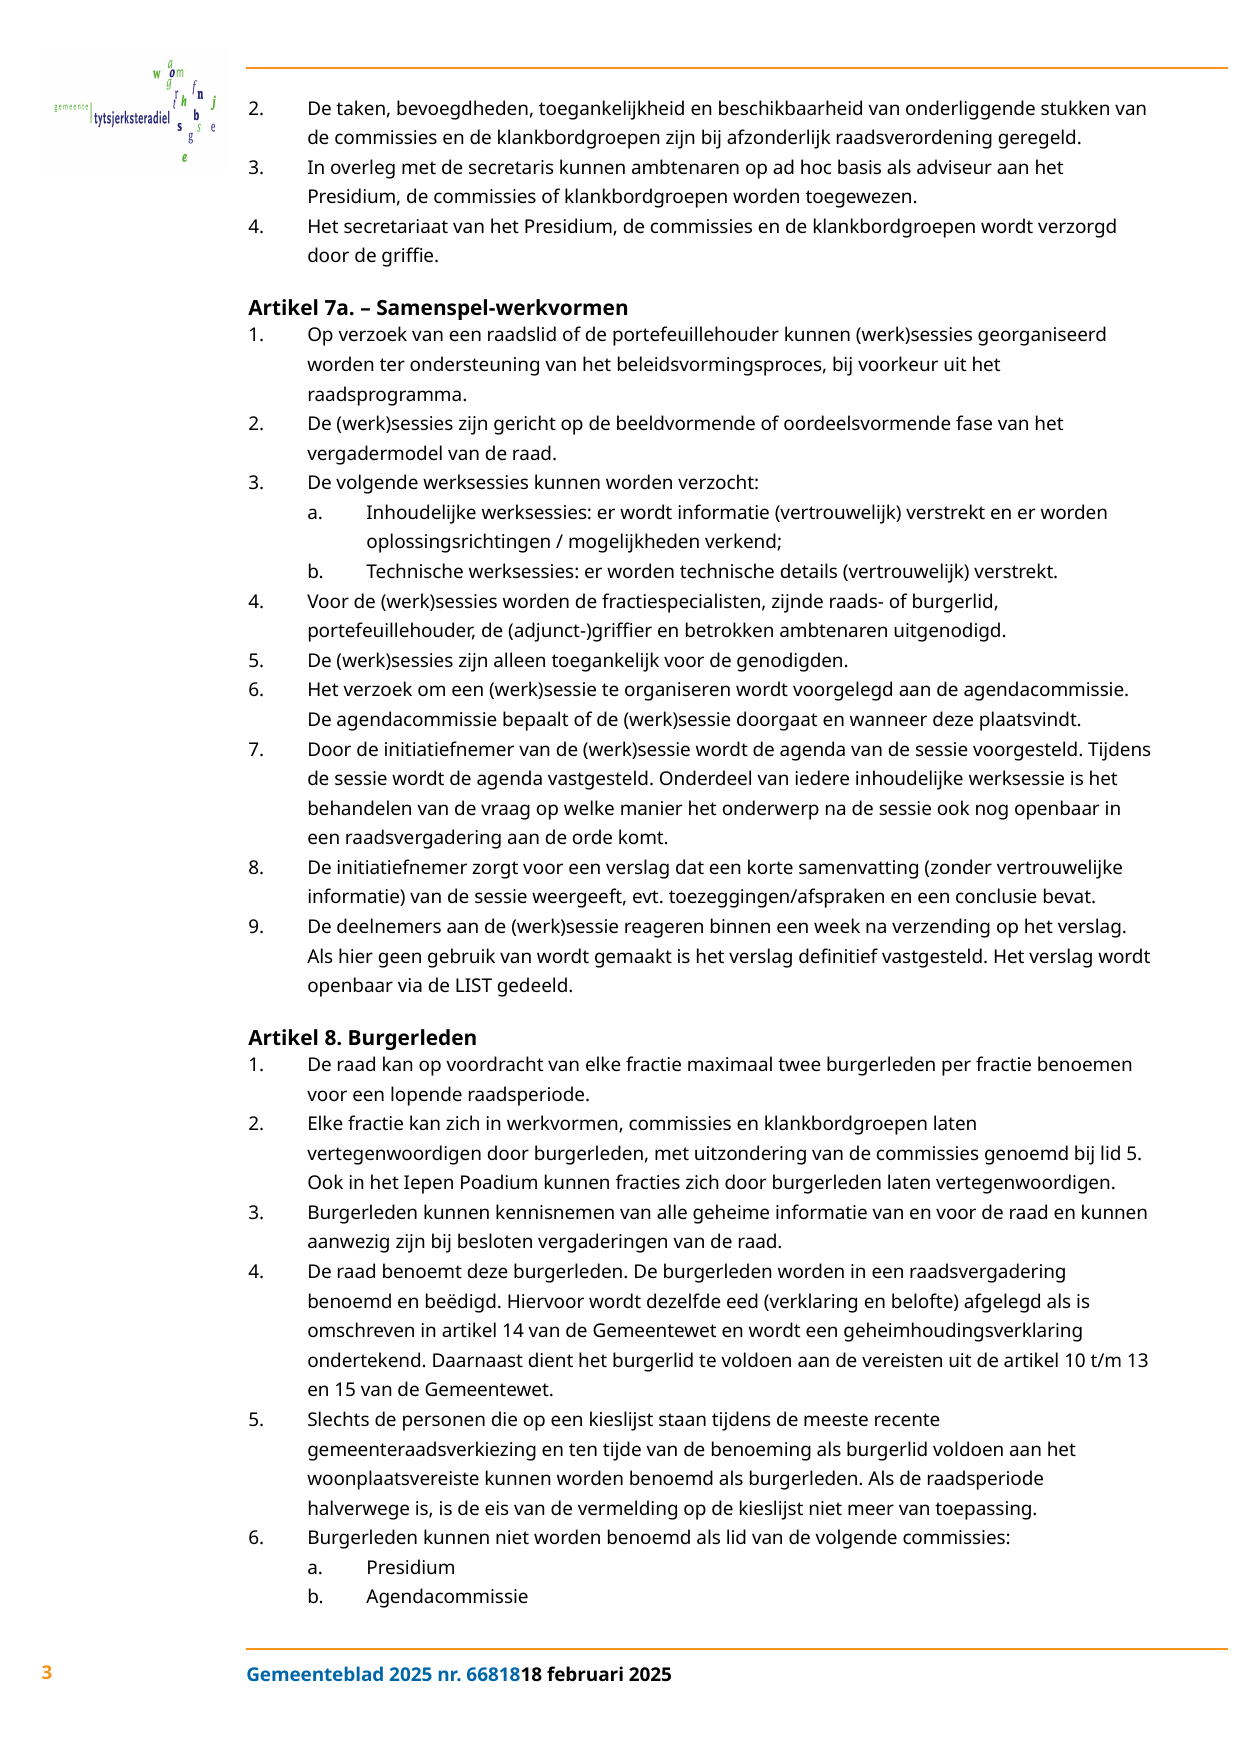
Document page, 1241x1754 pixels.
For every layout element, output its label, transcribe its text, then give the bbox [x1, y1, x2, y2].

list In overleg met de secretaris kunnen ambtenaren op ad hoc basis als adviseur aan het Presidium, de commissies of klankbordgroepen worden toegewezen. [248, 154, 1152, 209]
list Agendacommissie [307, 1584, 1152, 1609]
list De taken, bevoegdheden, toegankelijkheid en beschikbaarheid van onderliggende stukken van de commissies en de klankbordgroepen zijn bij afzonderlijk raadsverordening geregeld. [248, 95, 1152, 150]
list De (werk)sessies zijn alleen toegankelijk voor de genodigden. [248, 647, 1152, 673]
list De raad kan op voordracht van elke fractie maximaal twee burgerleden per fractie benoemen voor een lopende raadsperiode. [248, 1051, 1152, 1107]
list De initiatiefnemer zorgt voor een verslag dat een korte samenvatting (zonder vertrouwelijke informatie) van de sessie weergeeft, evt. toezeggingen/afspraken en een conclusie bevat. [248, 854, 1152, 909]
list Op verzoek van een raadslid of de portefeuillehouder kunnen (werk)sessies georganiseerd worden ter ondersteuning van het beleidsvormingsproces, bij voorkeur uit het raadsprogramma. [248, 322, 1152, 406]
list Presidium [307, 1554, 1152, 1580]
list Het secretariaat van het Presidium, de commissies en de klankbordgroepen wordt verzorgd door de griffie. [248, 213, 1152, 268]
list Voor de (werk)sessies worden de fractiespecialisten, zijnde raads- of burgerlid, portefeuillehouder, de (adjunct-)griffier en betrokken ambtenaren uitgenodigd. [248, 588, 1152, 643]
list Burgerleden kunnen kennisnemen van alle geheime informatie van en voor de raad en kunnen aanwezig zijn bij besloten vergaderingen van de raad. [248, 1199, 1152, 1254]
list Technische werksessies: er worden technische details (vertrouwelijk) verstrekt. [307, 558, 1152, 584]
list Het verzoek om een (werk)sessie te organiseren wordt voorgelegd aan de agendacommissie. De agendacommissie bepaalt of de (werk)sessie doorgaat en wanneer deze plaatsvindt. [248, 677, 1152, 732]
list Burgerleden kunnen niet worden benoemd als lid van de volgende commissies: [248, 1524, 1152, 1550]
list De (werk)sessies zijn gericht op de beeldvormende of oordeelsvormende fase van het vergadermodel van de raad. [248, 410, 1152, 466]
list Slechts de personen die op een kieslijst staan tijdens de meeste recente gemeenteraadsverkiezing en ten tijde van de benoeming als burgerlid voldoen aan het woonplaatsvereiste kunnen worden benoemd als burgerleden. Als de raadsperiode halverwege is, is de eis van de vermelding op de kieslijst niet meer van toepassing. [248, 1406, 1152, 1521]
list Door de initiatiefnemer van de (werk)sessie wordt de agenda van de sessie voorgesteld. Tijdens de sessie wordt de agenda vastgesteld. Onderdeel van iedere inhoudelijke werksessie is het behandelen van de vraag op welke manier het onderwerp na de sessie ook nog openbaar in een raadsvergadering aan de orde komt. [248, 736, 1152, 850]
text Artikel 8. Burgerleden [248, 1023, 1152, 1051]
list Inhoudelijke werksessies: er wordt informatie (vertrouwelijk) verstrekt en er worden oplossingsrichtingen / mogelijkheden verkend; [307, 499, 1152, 554]
text Artikel 7a. – Samenspel-werkvormen [248, 293, 1152, 322]
list De raad benoemt deze burgerleden. De burgerleden worden in een raadsvergadering benoemd en beëdigd. Hiervoor wordt dezelfde eed (verklaring en belofte) afgelegd als is omschreven in artikel 14 van de Gemeentewet en wordt een geheimhoudingsverklaring ondertekend. Daarnaast dient het burgerlid te voldoen aan de vereisten uit de artikel 10 t/m 13 en 15 van de Gemeentewet. [248, 1258, 1152, 1402]
list De deelnemers aan de (werk)sessie reageren binnen een week na verzending op het verslag. Als hier geen gebruik van wordt gemaakt is het verslag definitief vastgesteld. Het verslag wordt openbaar via de LIST gedeeld. [248, 913, 1152, 998]
list De volgende werksessies kunnen worden verzocht: [248, 469, 1152, 495]
picture [41, 47, 231, 172]
list Elke fractie kan zich in werkvormen, commissies en klankbordgroepen laten vertegenwoordigen door burgerleden, met uitzondering van de commissies genoemd bij lid 5. Ook in het Iepen Poadium kunnen fracties zich door burgerleden laten vertegenwoordigen. [248, 1110, 1152, 1195]
